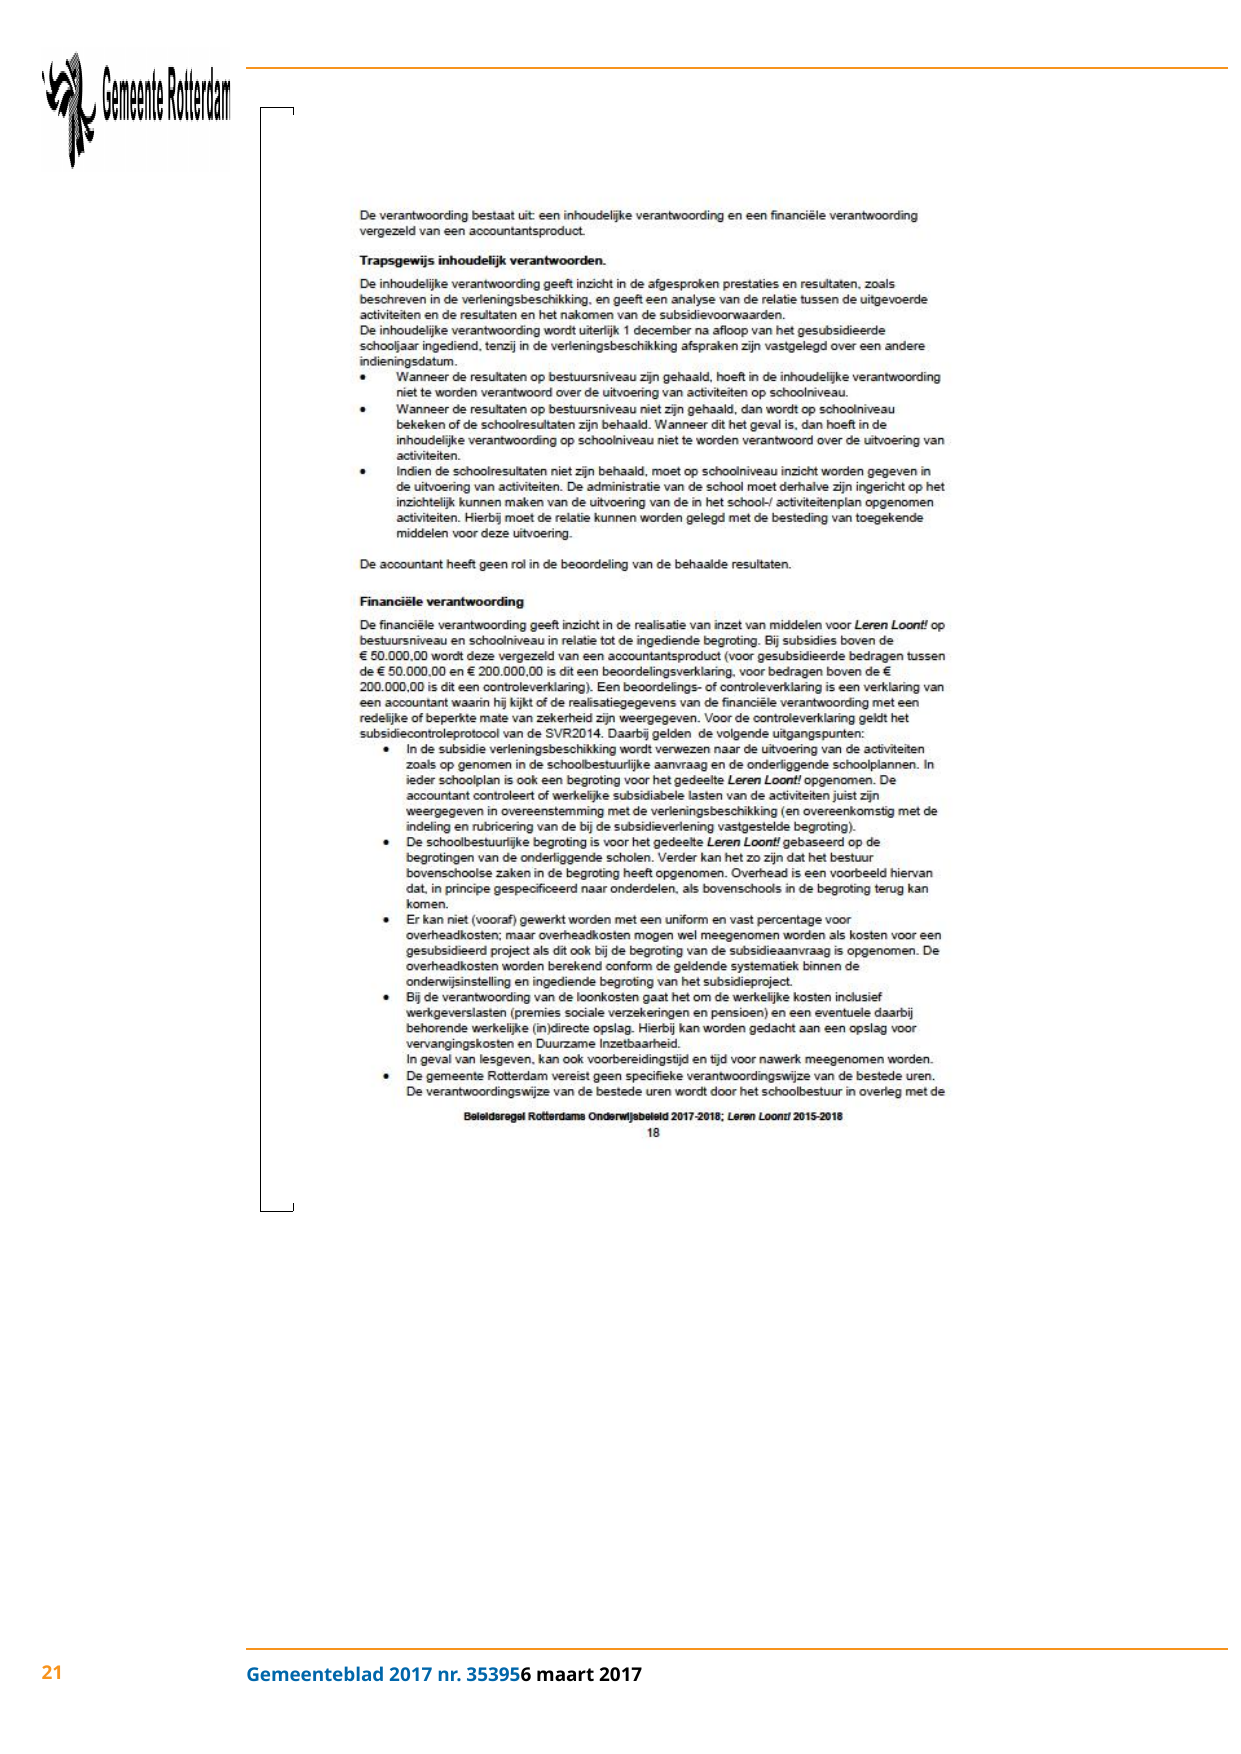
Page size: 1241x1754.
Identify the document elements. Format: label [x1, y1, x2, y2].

picture [268, 115, 1038, 1203]
picture [41, 47, 231, 172]
